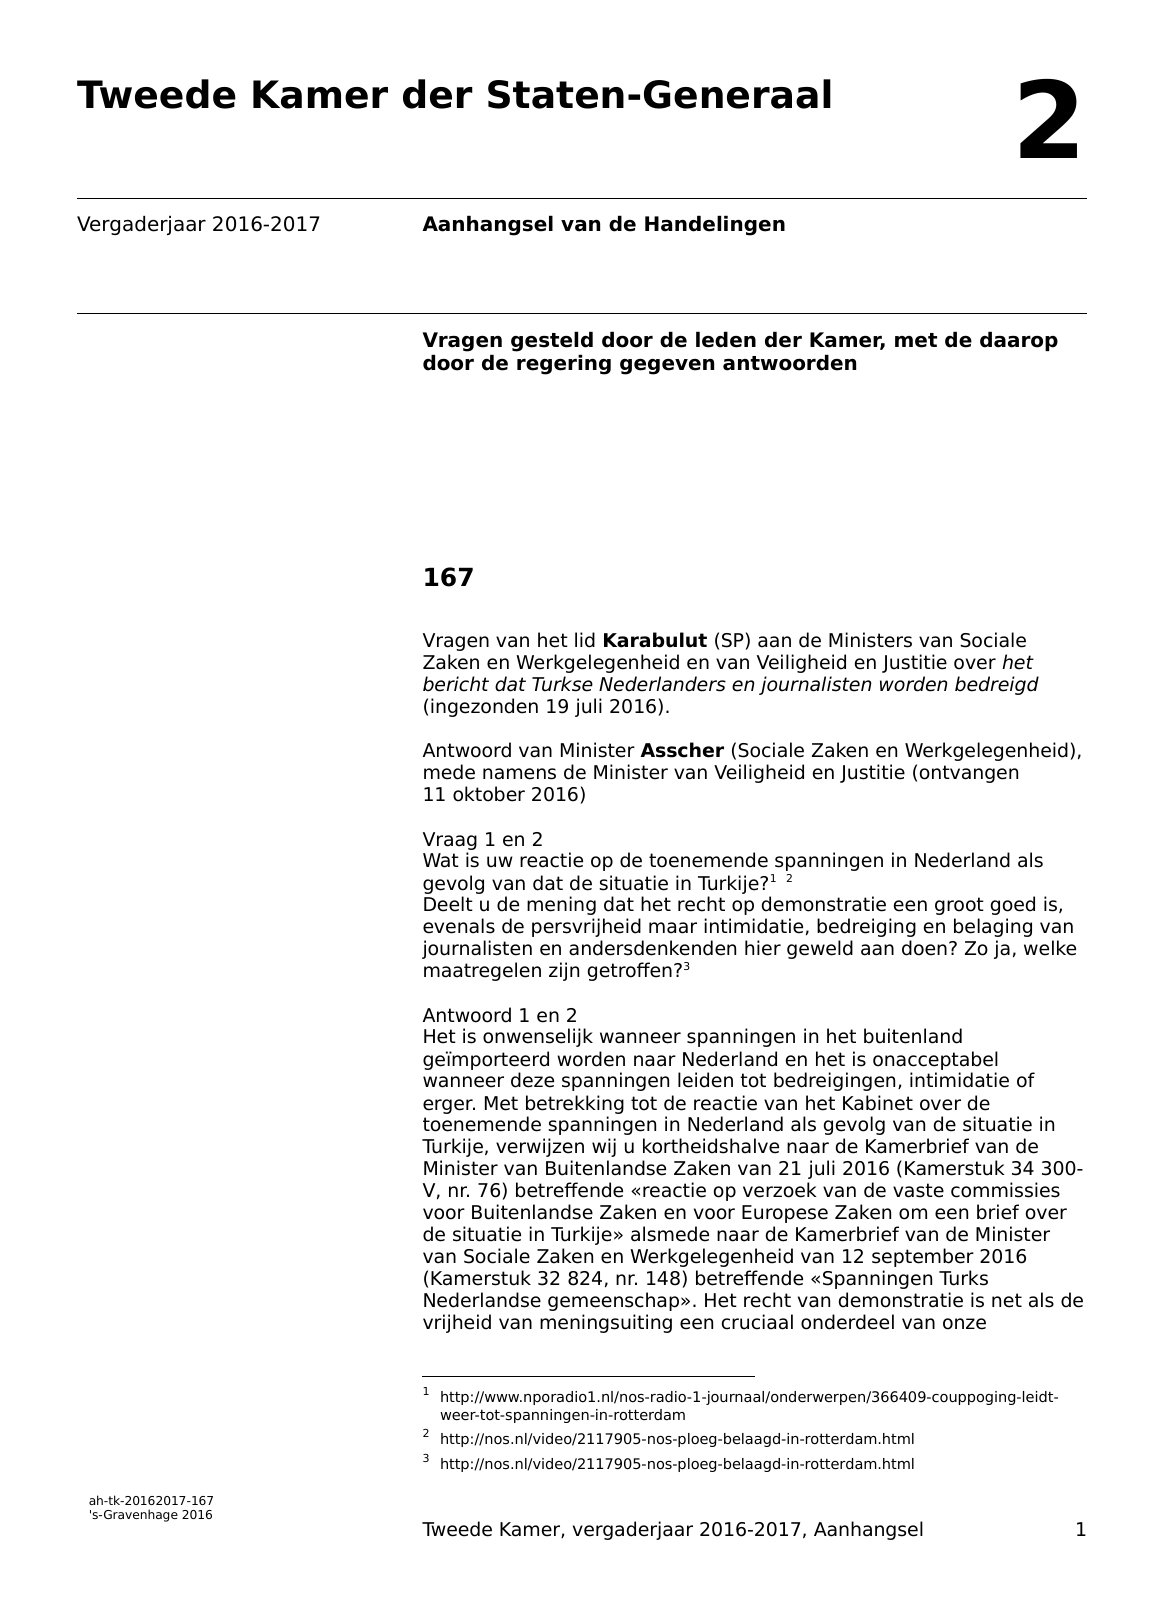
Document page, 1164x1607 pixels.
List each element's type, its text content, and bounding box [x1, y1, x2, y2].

text Vragen van het lid Karabulut (SP) aan de Ministers van Sociale Zaken en Werkgelegenheid en van Veiligheid en Justitie over het bericht dat Turkse Nederlanders en journalisten worden bedreigd (ingezonden 19 juli 2016). [422, 630, 1087, 718]
text http://nos.nl/video/2117905-nos-ploeg-belaagd-in-rotterdam.html [422, 1427, 1087, 1449]
text Vraag 1 en 2 [422, 828, 1087, 850]
text http://www.nporadio1.nl/nos-radio-1-journaal/onderwerpen/366409-couppoging-leidt-weer-tot-spanningen-in-rotterdam [422, 1385, 1087, 1424]
table_header 2 [886, 59, 1087, 198]
text http://nos.nl/video/2117905-nos-ploeg-belaagd-in-rotterdam.html [422, 1452, 1087, 1474]
table_cell Vragen gesteld door de leden der Kamer, met de daarop door de regering gegeven antwoorden [422, 314, 1087, 375]
text 's-Gravenhage 2016 [88, 1508, 323, 1522]
text ah-tk-20162017-167 [88, 1494, 323, 1508]
text Wat is uw reactie op de toenemende spanningen in Nederland als gevolg van dat de situatie in Turkije? [422, 850, 1087, 894]
text Het is onwenselijk wanneer spanningen in het buitenland geïmporteerd worden naar Nederland en het is onacceptabel wanneer deze spanningen leiden tot bedreigingen, intimidatie of erger. Met betrekking tot de reactie van het Kabinet over de toenemende spanningen in Nederland als gevolg van de situatie in Turkije, verwijzen wij u kortheidshalve naar de Kamerbrief van de Minister van Buitenlandse Zaken van 21 juli 2016 (Kamerstuk 34 300-V, nr. 76) betreffende «reactie op verzoek van de vaste commissies voor Buitenlandse Zaken en voor Europese Zaken om een brief over de situatie in Turkije» alsmede naar de Kamerbrief van de Minister van Sociale Zaken en Werkgelegenheid van 12 september 2016 (Kamerstuk 32 824, nr. 148) betreffende «Spanningen Turks Nederlandse gemeenschap». Het recht van demonstratie is net als de vrijheid van meningsuiting een cruciaal onderdeel van onze [422, 1026, 1087, 1334]
table_cell Vergaderjaar 2016-2017 [77, 199, 422, 313]
text Antwoord 1 en 2 [422, 1004, 1087, 1026]
table_cell [77, 314, 422, 375]
text Antwoord van Minister Asscher (Sociale Zaken en Werkgelegenheid), mede namens de Minister van Veiligheid en Justitie (ontvangen 11 oktober 2016) [422, 740, 1087, 806]
text Deelt u de mening dat het recht op demonstratie een groot goed is, evenals de persvrijheid maar intimidatie, bedreiging en belaging van journalisten en andersdenkenden hier geweld aan doen? Zo ja, welke maatregelen zijn getroffen? [422, 894, 1087, 982]
table_header Tweede Kamer der Staten-Generaal [77, 59, 886, 198]
text 167 [422, 563, 1087, 592]
table_cell Aanhangsel van de Handelingen [422, 199, 1087, 313]
